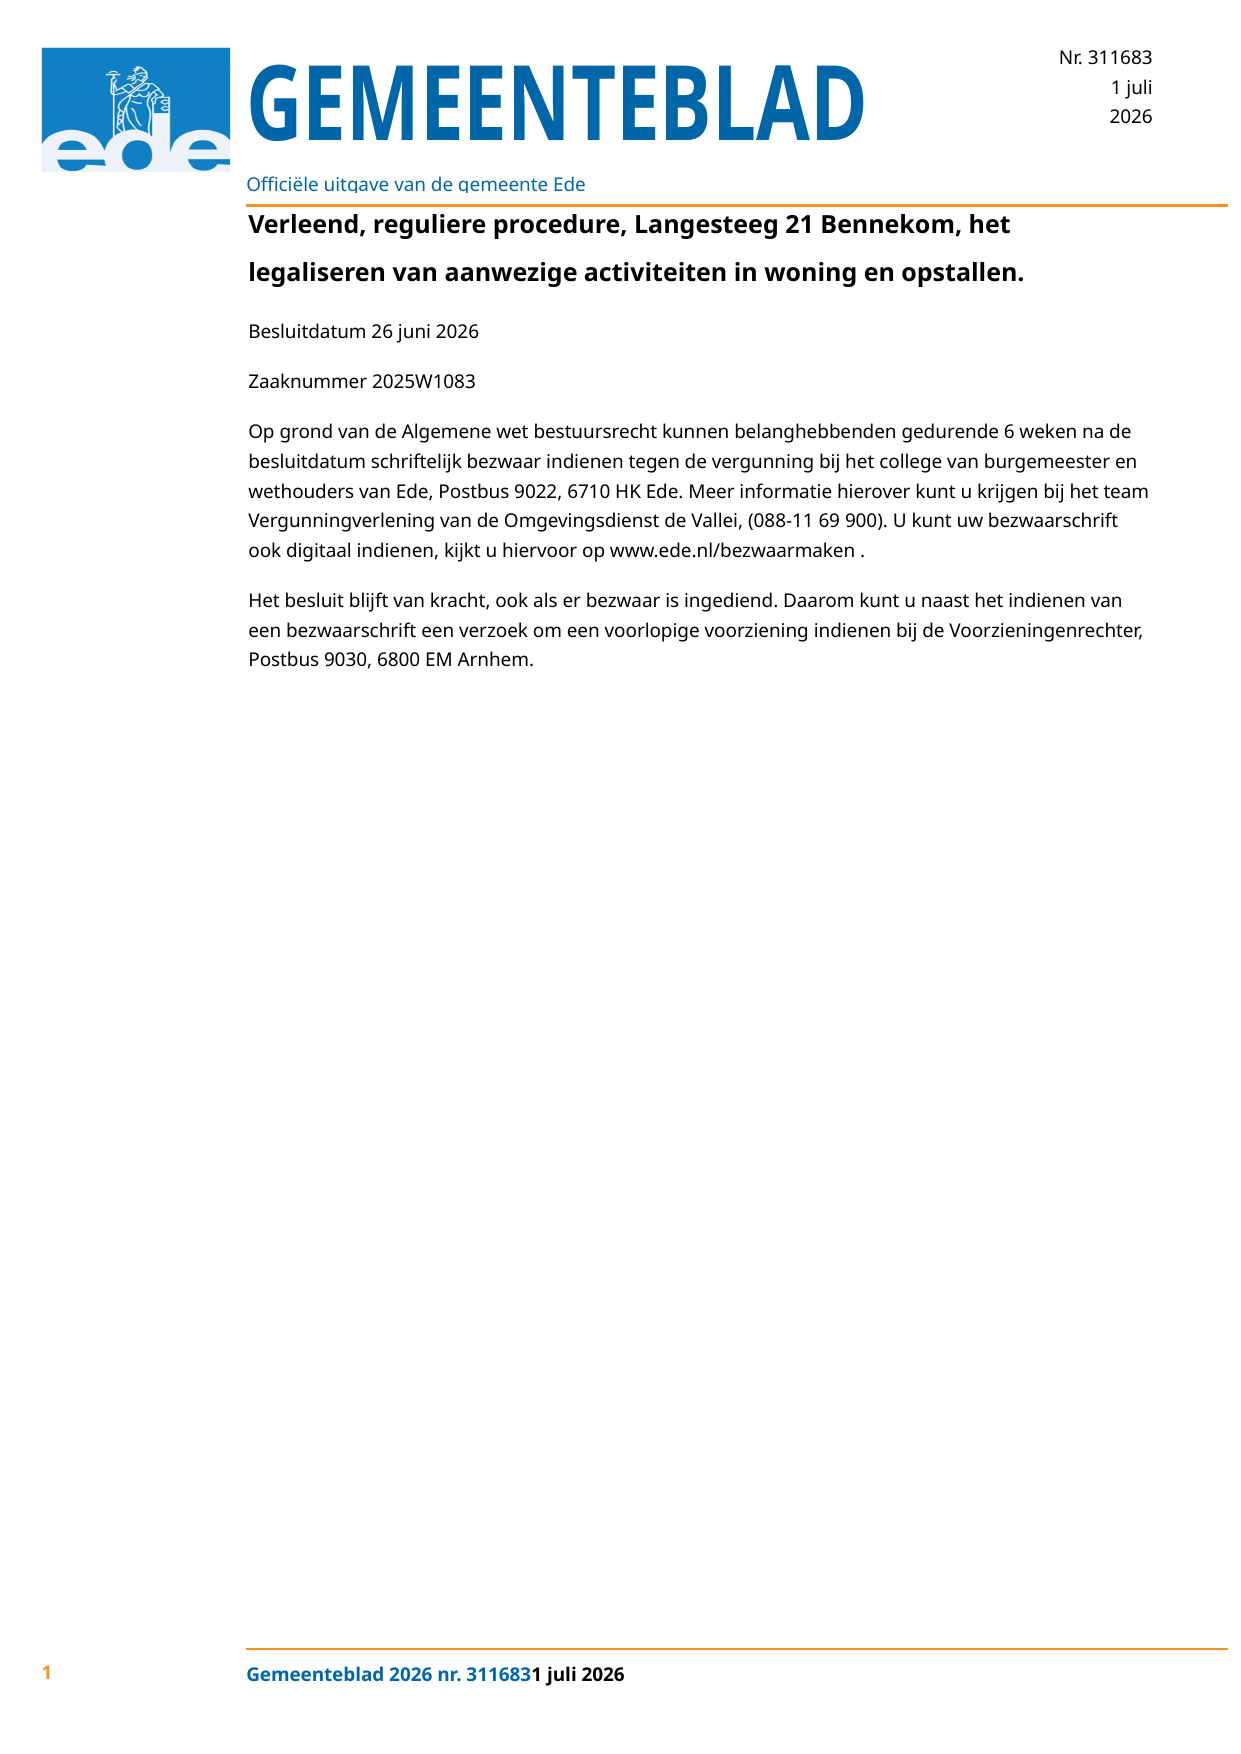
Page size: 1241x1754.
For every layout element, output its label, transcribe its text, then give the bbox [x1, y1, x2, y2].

text Zaaknummer 2025W1083 [248, 368, 1152, 394]
picture [41, 47, 231, 172]
text Het besluit blijft van kracht, ook als er bezwaar is ingediend. Daarom kunt u naast het indienen van een bezwaarschrift een verzoek om een voorlopige voorziening indienen bij de Voorzieningenrechter, Postbus 9030, 6800 EM Arnhem. [248, 587, 1152, 672]
text Besluitdatum 26 juni 2026 [248, 318, 1152, 344]
text Op grond van de Algemene wet bestuursrecht kunnen belanghebbenden gedurende 6 weken na de besluitdatum schriftelijk bezwaar indienen tegen de vergunning bij het college van burgemeester en wethouders van Ede, Postbus 9022, 6710 HK Ede. Meer informatie hierover kunt u krijgen bij het team Vergunningverlening van de Omgevingsdienst de Vallei, (088-11 69 900). U kunt uw bezwaarschrift ook digitaal indienen, kijkt u hiervoor op www.ede.nl/bezwaarmaken . [248, 419, 1152, 563]
text Verleend, reguliere procedure, Langesteeg 21 Bennekom, het legaliseren van aanwezige activiteiten in woning en opstallen. [248, 207, 1152, 288]
